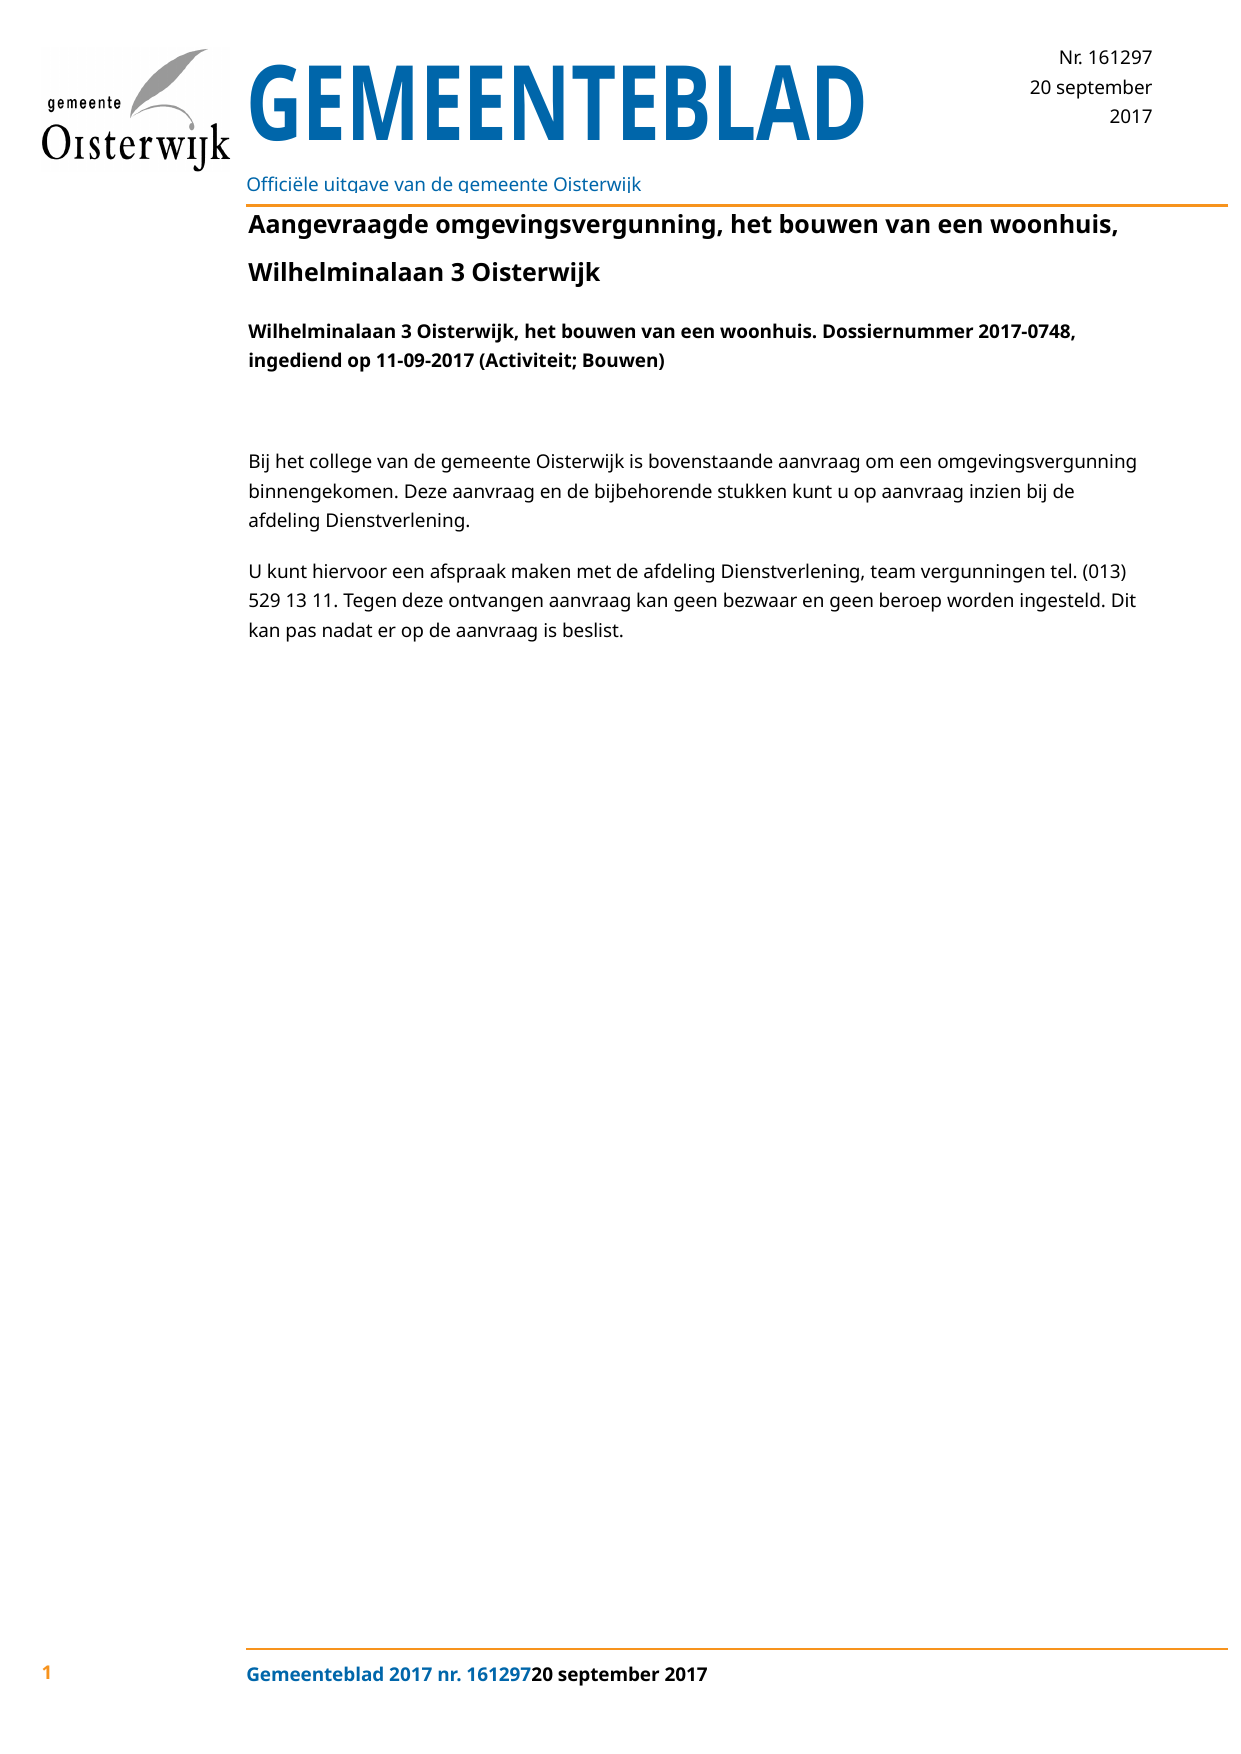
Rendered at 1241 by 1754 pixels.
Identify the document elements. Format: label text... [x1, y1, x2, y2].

text Aangevraagde omgevingsvergunning, het bouwen van een woonhuis, Wilhelminalaan 3 Oisterwijk [248, 207, 1152, 288]
text U kunt hiervoor een afspraak maken met de afdeling Dienstverlening, team vergunningen tel. (013) 529 13 11. Tegen deze ontvangen aanvraag kan geen bezwaar en geen beroep worden ingesteld. Dit kan pas nadat er op de aanvraag is beslist. [248, 558, 1152, 643]
text Wilhelminalaan 3 Oisterwijk, het bouwen van een woonhuis. Dossiernummer 2017-0748, ingediend op 11-09-2017 (Activiteit; Bouwen) [248, 318, 1152, 373]
picture [41, 47, 231, 172]
text Bij het college van de gemeente Oisterwijk is bovenstaande aanvraag om een omgevingsvergunning binnengekomen. Deze aanvraag en de bijbehorende stukken kunt u op aanvraag inzien bij de afdeling Dienstverlening. [248, 448, 1152, 533]
